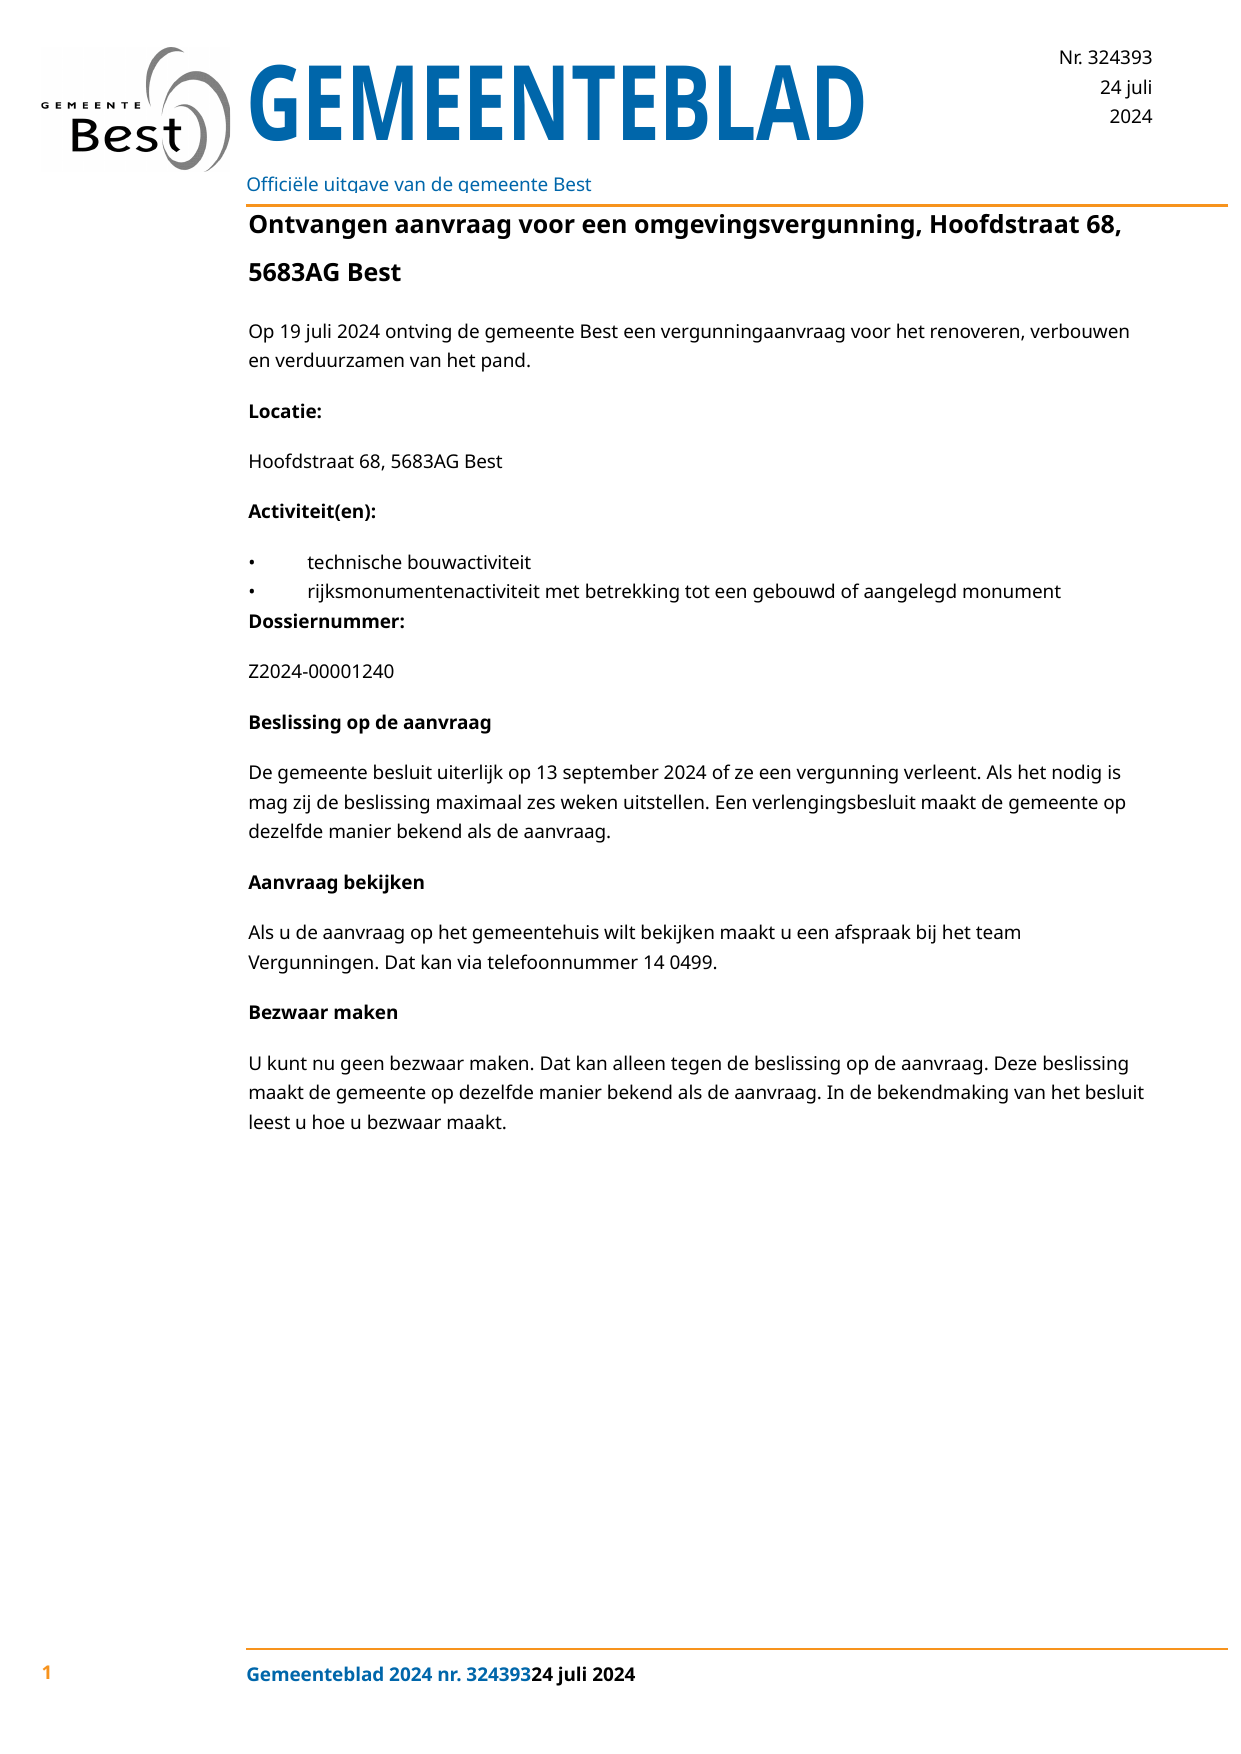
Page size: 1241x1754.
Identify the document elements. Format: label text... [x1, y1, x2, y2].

list technische bouwactiviteit [248, 549, 1152, 575]
picture [41, 47, 231, 172]
text Activiteit(en): [248, 499, 1152, 524]
text Bezwaar maken [248, 999, 1152, 1025]
text Dossiernummer: [248, 608, 1152, 634]
text Op 19 juli 2024 ontving de gemeente Best een vergunningaanvraag voor het renoveren, verbouwen en verduurzamen van het pand. [248, 318, 1152, 373]
text Z2024-00001240 [248, 659, 1152, 684]
text Als u de aanvraag op het gemeentehuis wilt bekijken maakt u een afspraak bij het team Vergunningen. Dat kan via telefoonnummer 14 0499. [248, 919, 1152, 975]
text Aanvraag bekijken [248, 869, 1152, 895]
list rijksmonumentenactiviteit met betrekking tot een gebouwd of aangelegd monument [248, 579, 1152, 604]
text Locatie: [248, 398, 1152, 424]
text Hoofdstraat 68, 5683AG Best [248, 448, 1152, 474]
text De gemeente besluit uiterlijk op 13 september 2024 of ze een vergunning verleent. Als het nodig is mag zij de beslissing maximaal zes weken uitstellen. Een verlengingsbesluit maakt de gemeente op dezelfde manier bekend als de aanvraag. [248, 759, 1152, 844]
text U kunt nu geen bezwaar maken. Dat kan alleen tegen de beslissing op de aanvraag. Deze beslissing maakt de gemeente op dezelfde manier bekend als de aanvraag. In de bekendmaking van het besluit leest u hoe u bezwaar maakt. [248, 1050, 1152, 1135]
text Beslissing op de aanvraag [248, 709, 1152, 735]
text Ontvangen aanvraag voor een omgevingsvergunning, Hoofdstraat 68, 5683AG Best [248, 207, 1152, 288]
